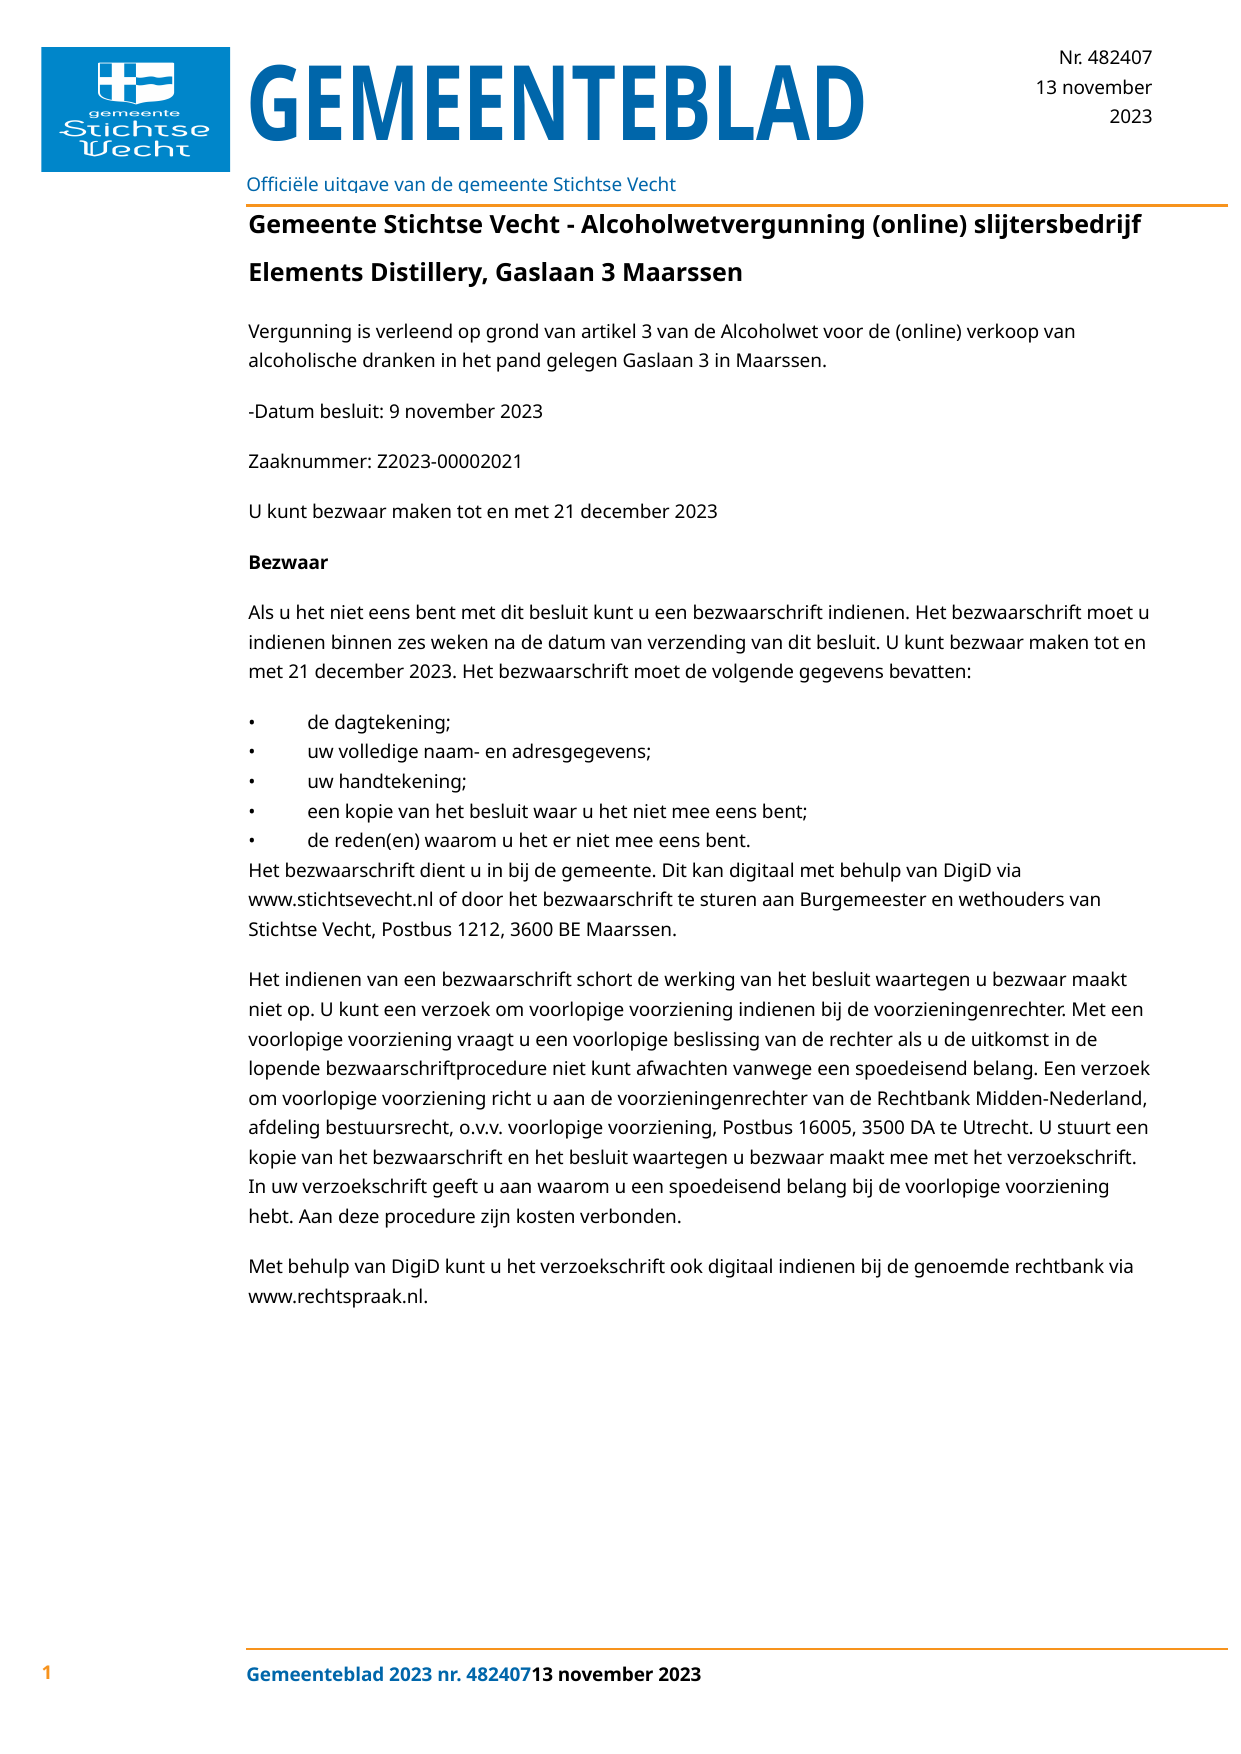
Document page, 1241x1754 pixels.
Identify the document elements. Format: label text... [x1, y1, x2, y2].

text Bezwaar [248, 549, 1152, 575]
list de dagtekening; [248, 709, 1152, 735]
text U kunt bezwaar maken tot en met 21 december 2023 [248, 499, 1152, 524]
picture [137, 63, 174, 103]
text Het indienen van een bezwaarschrift schort de werking van het besluit waartegen u bezwaar maakt niet op. U kunt een verzoek om voorlopige voorziening indienen bij de voorzieningenrechter. Met een voorlopige voorziening vraagt u een voorlopige beslissing van de rechter als u de uitkomst in de lopende bezwaarschriftprocedure niet kunt afwachten vanwege een spoedeisend belang. Een verzoek om voorlopige voorziening richt u aan de voorzieningenrechter van de Rechtbank Midden-Nederland, afdeling bestuursrecht, o.v.v. voorlopige voorziening, Postbus 16005, 3500 DA te Utrecht. U stuurt een kopie van het bezwaarschrift en het besluit waartegen u bezwaar maakt mee met het verzoekschrift. In uw verzoekschrift geeft u aan waarom u een spoedeisend belang bij de voorlopige voorziening hebt. Aan deze procedure zijn kosten verbonden. [248, 967, 1152, 1229]
list uw volledige naam- en adresgegevens; [248, 739, 1152, 764]
picture [99, 63, 135, 101]
text Vergunning is verleend op grond van artikel 3 van de Alcoholwet voor de (online) verkoop van alcoholische dranken in het pand gelegen Gaslaan 3 in Maarssen. [248, 318, 1152, 373]
list uw handtekening; [248, 768, 1152, 794]
text Zaaknummer: Z2023-00002021 [248, 448, 1152, 474]
list een kopie van het besluit waar u het niet mee eens bent; [248, 798, 1152, 824]
list de reden(en) waarom u het er niet mee eens bent. [248, 827, 1152, 853]
text -Datum besluit: 9 november 2023 [248, 398, 1152, 424]
text Als u het niet eens bent met dit besluit kunt u een bezwaarschrift indienen. Het bezwaarschrift moet u indienen binnen zes weken na de datum van verzending van dit besluit. U kunt bezwaar maken tot en met 21 december 2023. Het bezwaarschrift moet de volgende gegevens bevatten: [248, 599, 1152, 684]
text Met behulp van DigiD kunt u het verzoekschrift ook digitaal indienen bij de genoemde rechtbank via www.rechtspraak.nl. [248, 1254, 1152, 1309]
text Gemeente Stichtse Vecht - Alcoholwetvergunning (online) slijtersbedrijf Elements Distillery, Gaslaan 3 Maarssen [248, 207, 1152, 288]
text Het bezwaarschrift dient u in bij de gemeente. Dit kan digitaal met behulp van DigiD via www.stichtsevecht.nl of door het bezwaarschrift te sturen aan Burgemeester en wethouders van Stichtse Vecht, Postbus 1212, 3600 BE Maarssen. [248, 857, 1152, 942]
